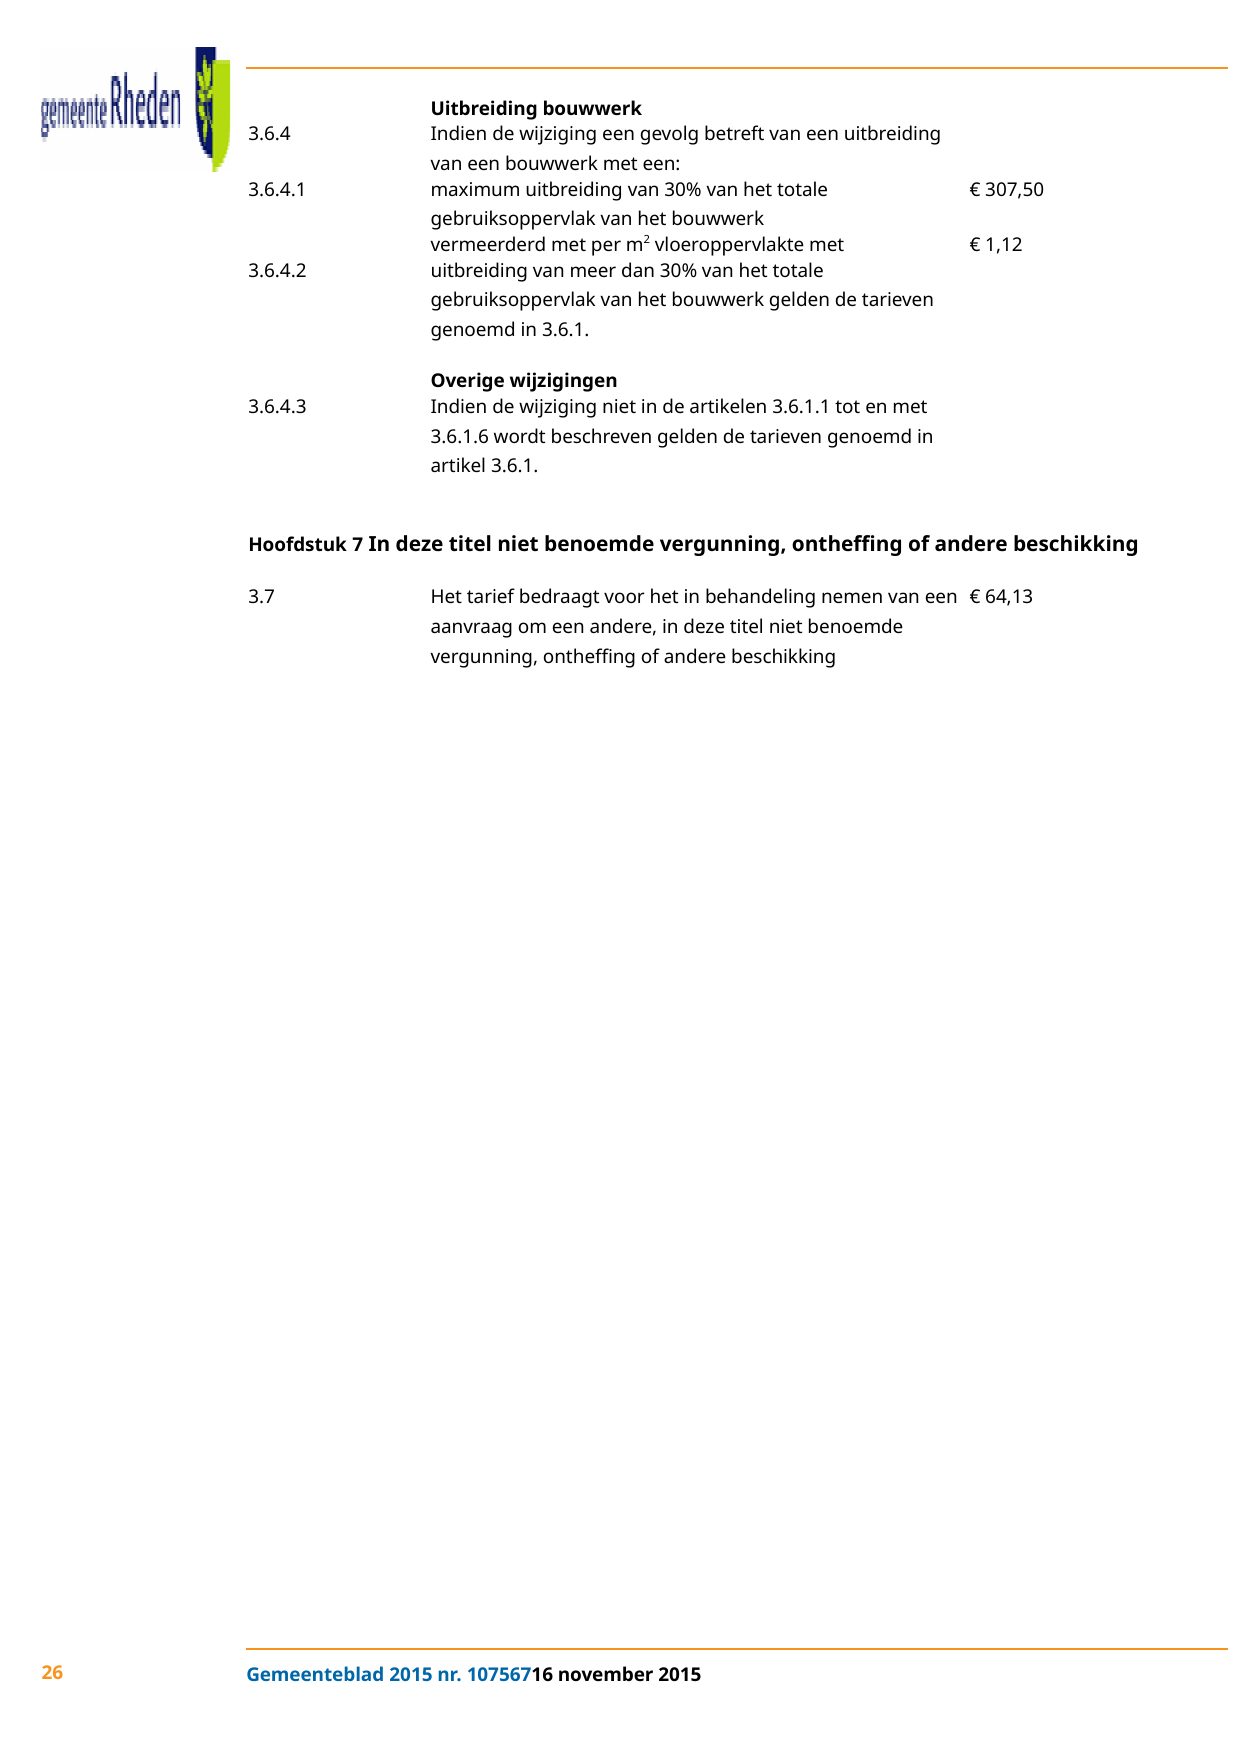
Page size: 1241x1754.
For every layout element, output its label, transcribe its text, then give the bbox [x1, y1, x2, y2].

table_cell € 307,50 [969, 176, 1152, 231]
table_cell [969, 257, 1152, 342]
table_cell [969, 393, 1152, 478]
table_cell Indien de wijziging niet in de artikelen 3.6.1.1 tot en met 3.6.1.6 wordt beschreven gelden de tarieven genoemd in artikel 3.6.1. [430, 393, 969, 478]
table_cell Overige wijzigingen [430, 368, 969, 393]
picture [41, 47, 231, 172]
table_cell [969, 121, 1152, 176]
table_cell uitbreiding van meer dan 30% van het totale gebruiksoppervlak van het bouwwerk gelden de tarieven genoemd in 3.6.1. [430, 257, 969, 342]
table_cell 3.6.4.3 [248, 393, 430, 478]
table_header Het tarief bedraagt voor het in behandeling nemen van een aanvraag om een andere, in deze titel niet benoemde vergunning, ontheffing of andere beschikking [430, 584, 969, 669]
table_cell [969, 95, 1152, 121]
table_cell [969, 368, 1152, 393]
text Hoofdstuk 7 In deze titel niet benoemde vergunning, ontheffing of andere beschikking [248, 529, 1152, 558]
table_cell maximum uitbreiding van 30% van het totale gebruiksoppervlak van het bouwwerk [430, 176, 969, 231]
table_header 3.7 [248, 584, 430, 669]
table_cell [969, 342, 1152, 367]
table_cell [248, 368, 430, 393]
table_header € 64,13 [969, 584, 1152, 669]
table_cell 3.6.4.2 [248, 257, 430, 342]
table_cell [248, 95, 430, 121]
table_cell vermeerderd met per m2 vloeroppervlakte met [430, 231, 969, 257]
table_cell [430, 342, 969, 367]
table_cell 3.6.4.1 [248, 176, 430, 231]
table_cell [248, 342, 430, 367]
table_cell 3.6.4 [248, 121, 430, 176]
table_cell [248, 231, 430, 257]
table_cell Uitbreiding bouwwerk [430, 95, 969, 121]
table_cell Indien de wijziging een gevolg betreft van een uitbreiding van een bouwwerk met een: [430, 121, 969, 176]
table_cell € 1,12 [969, 231, 1152, 257]
